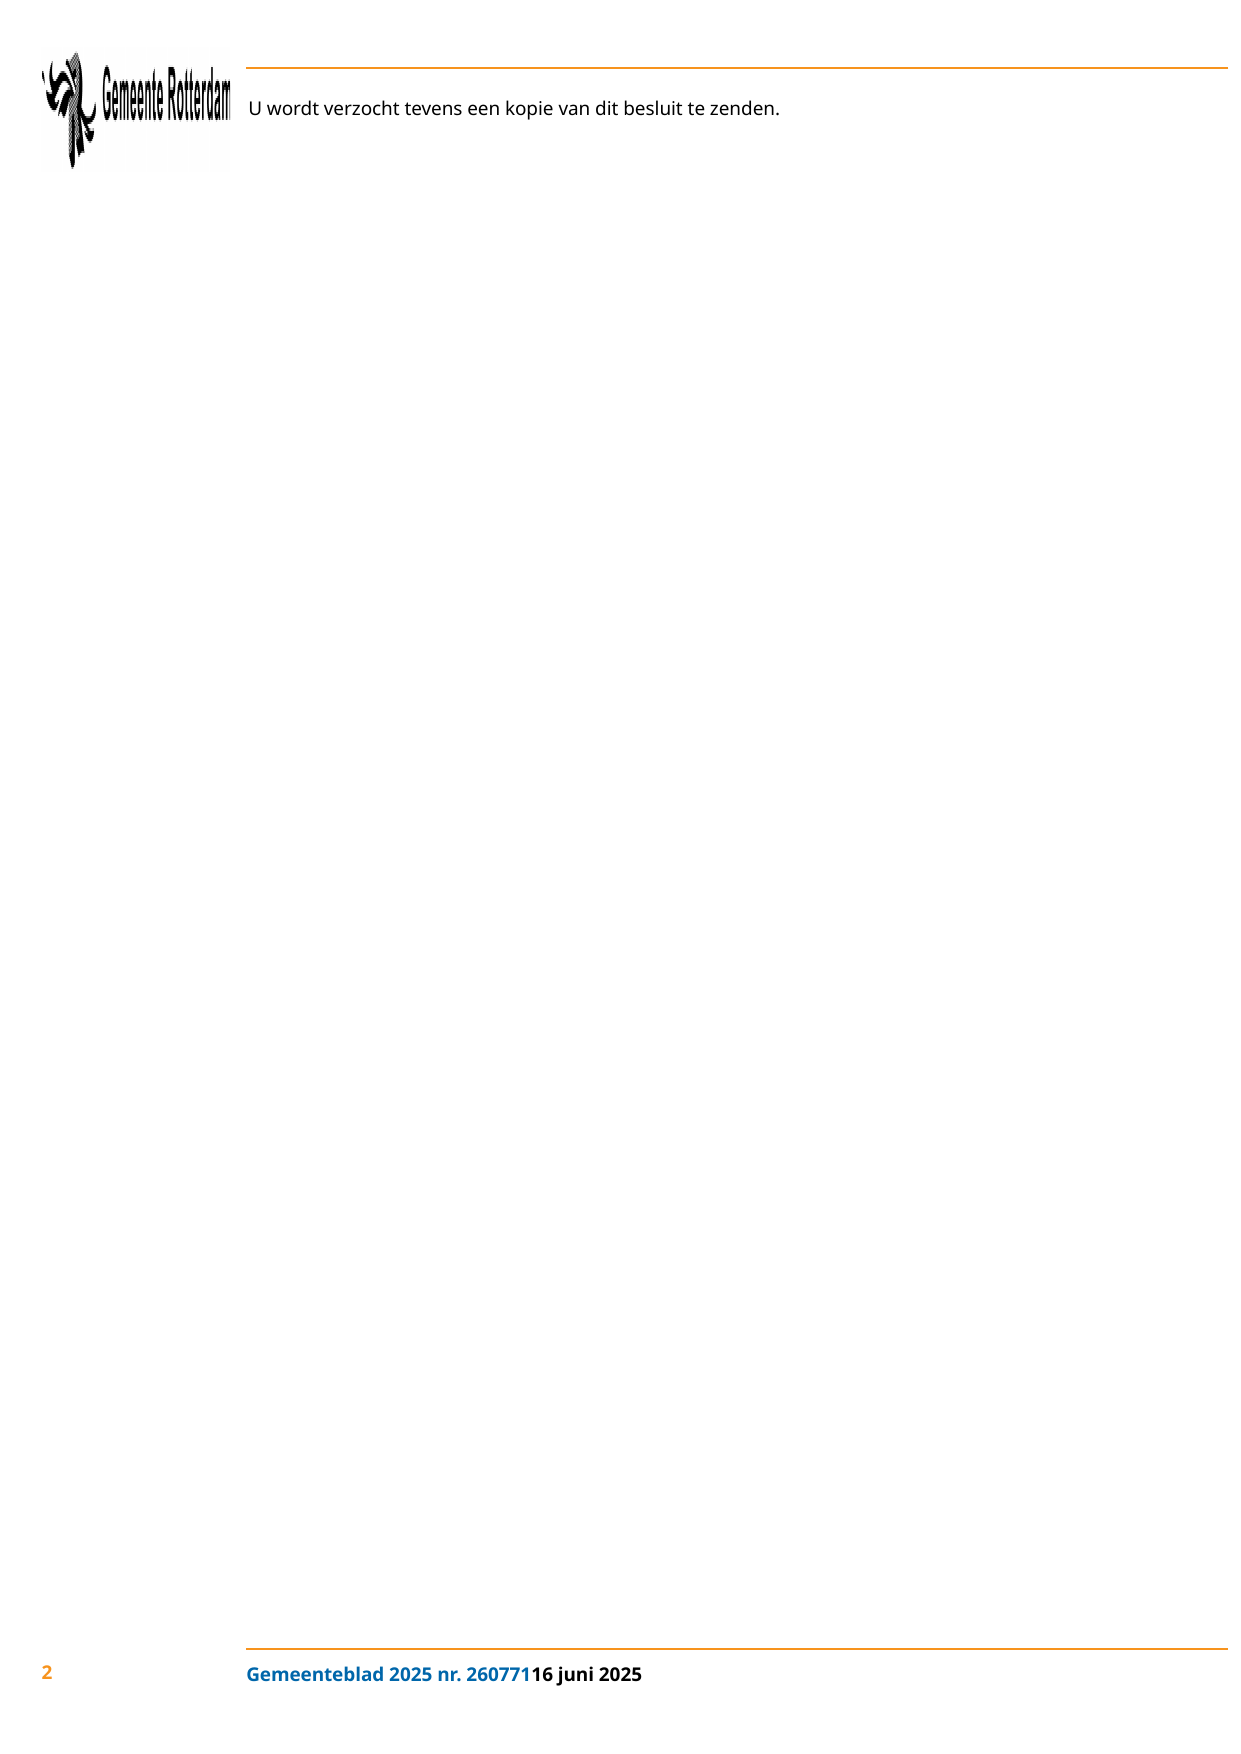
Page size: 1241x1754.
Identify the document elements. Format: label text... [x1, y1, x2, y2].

text U wordt verzocht tevens een kopie van dit besluit te zenden. [248, 95, 1152, 121]
picture [41, 47, 231, 172]
